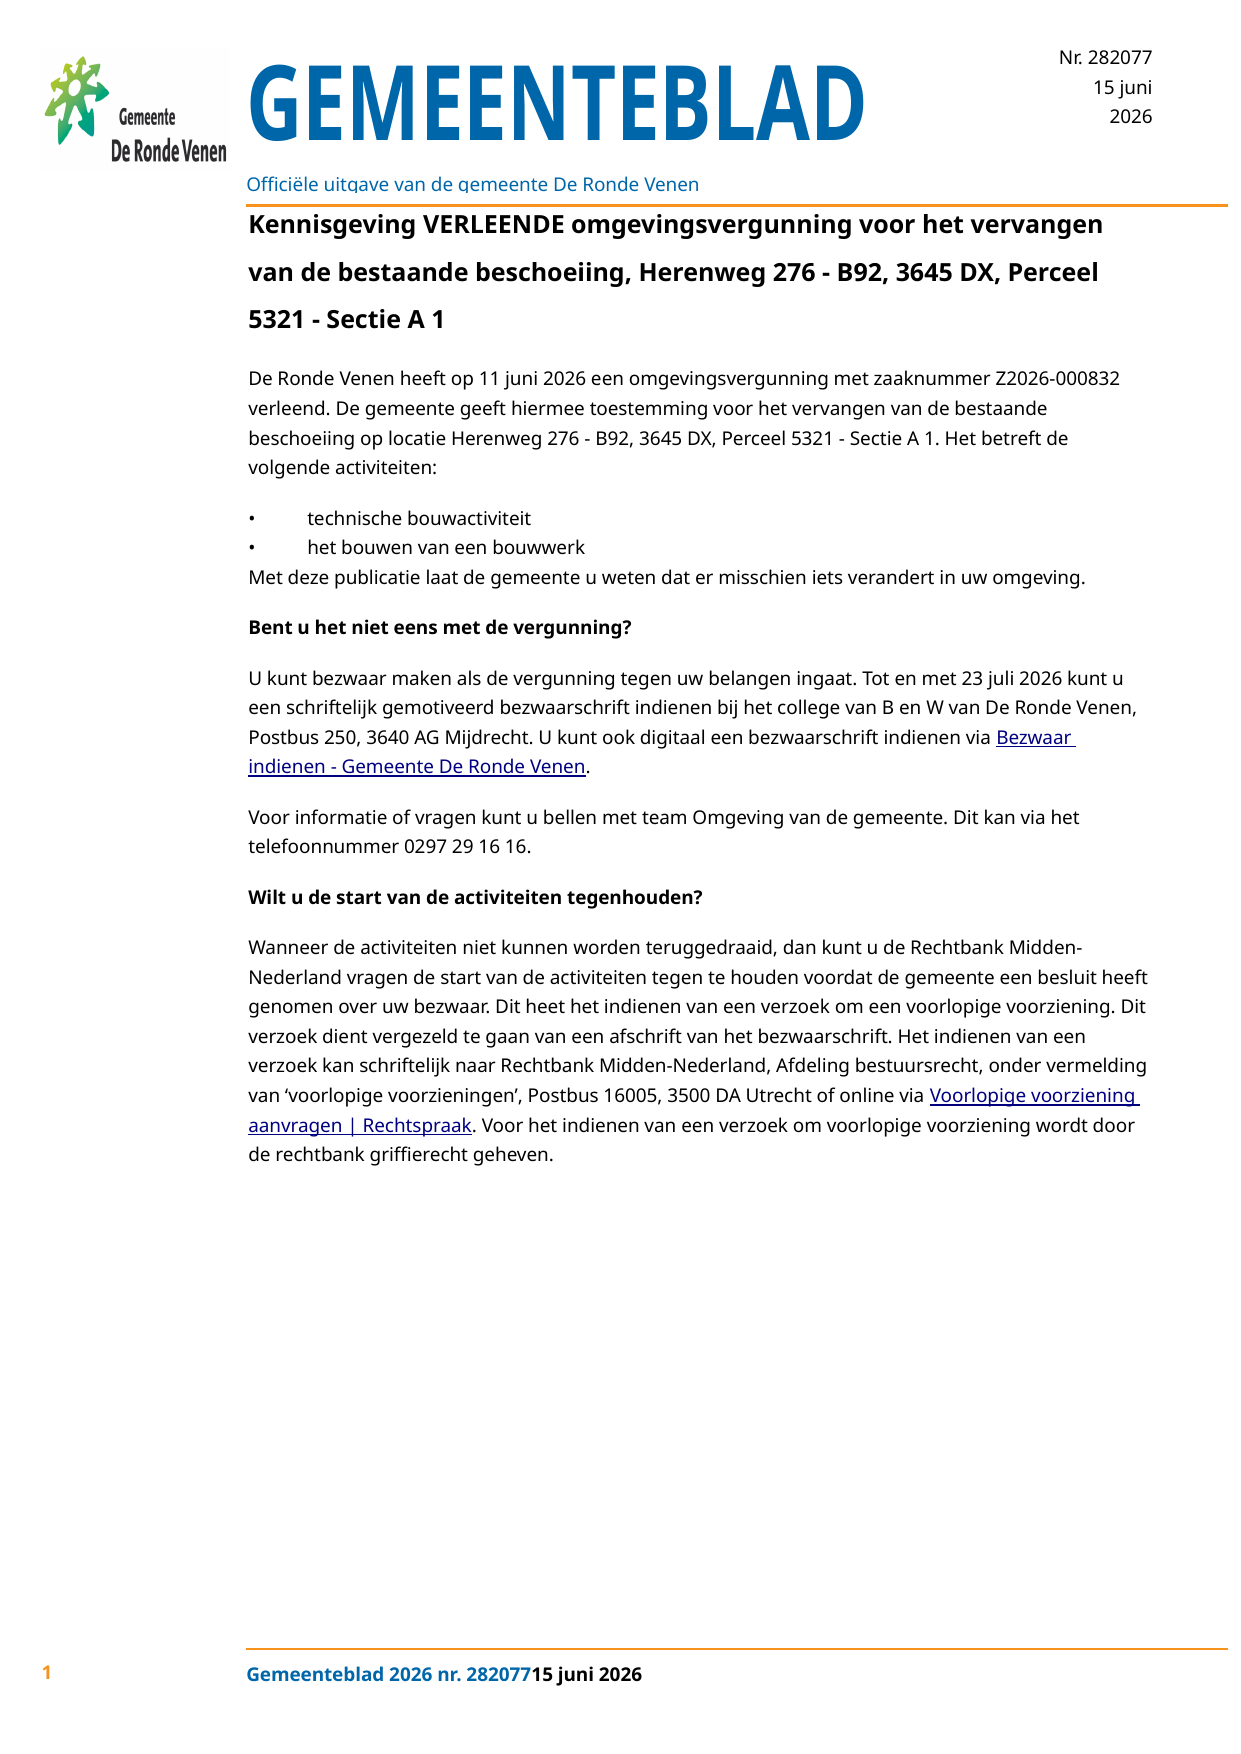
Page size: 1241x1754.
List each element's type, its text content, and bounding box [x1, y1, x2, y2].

text Met deze publicatie laat de gemeente u weten dat er misschien iets verandert in uw omgeving. [248, 564, 1152, 589]
text Kennisgeving VERLEENDE omgevingsvergunning voor het vervangen van de bestaande beschoeiing, Herenweg 276 - B92, 3645 DX, Perceel 5321 - Sectie A 1 [248, 207, 1152, 336]
text Wanneer de activiteiten niet kunnen worden teruggedraaid, dan kunt u de Rechtbank Midden-Nederland vragen de start van de activiteiten tegen te houden voordat de gemeente een besluit heeft genomen over uw bezwaar. Dit heet het indienen van een verzoek om een voorlopige voorziening. Dit verzoek dient vergezeld te gaan van een afschrift van het bezwaarschrift. Het indienen van een verzoek kan schriftelijk naar Rechtbank Midden-Nederland, Afdeling bestuursrecht, onder vermelding van ‘voorlopige voorzieningen’, Postbus 16005, 3500 DA Utrecht of online via Voorlopige voorziening aanvragen | Rechtspraak. Voor het indienen van een verzoek om voorlopige voorziening wordt door de rechtbank griffierecht geheven. [248, 934, 1152, 1167]
text Voor informatie of vragen kunt u bellen met team Omgeving van de gemeente. Dit kan via het telefoonnummer 0297 29 16 16. [248, 804, 1152, 859]
text De Ronde Venen heeft op 11 juni 2026 een omgevingsvergunning met zaaknummer Z2026-000832 verleend. De gemeente geeft hiermee toestemming voor het vervangen van de bestaande beschoeiing op locatie Herenweg 276 - B92, 3645 DX, Perceel 5321 - Sectie A 1. Het betreft de volgende activiteiten: [248, 366, 1152, 480]
list technische bouwactiviteit [248, 505, 1152, 530]
list het bouwen van een bouwwerk [248, 534, 1152, 560]
text Wilt u de start van de activiteiten tegenhouden? [248, 884, 1152, 909]
text U kunt bezwaar maken als de vergunning tegen uw belangen ingaat. Tot en met 23 juli 2026 kunt u een schriftelijk gemotiveerd bezwaarschrift indienen bij het college van B en W van De Ronde Venen, Postbus 250, 3640 AG Mijdrecht. U kunt ook digitaal een bezwaarschrift indienen via Bezwaar indienen - Gemeente De Ronde Venen. [248, 665, 1152, 779]
picture [41, 47, 231, 172]
text Bent u het niet eens met de vergunning? [248, 614, 1152, 640]
